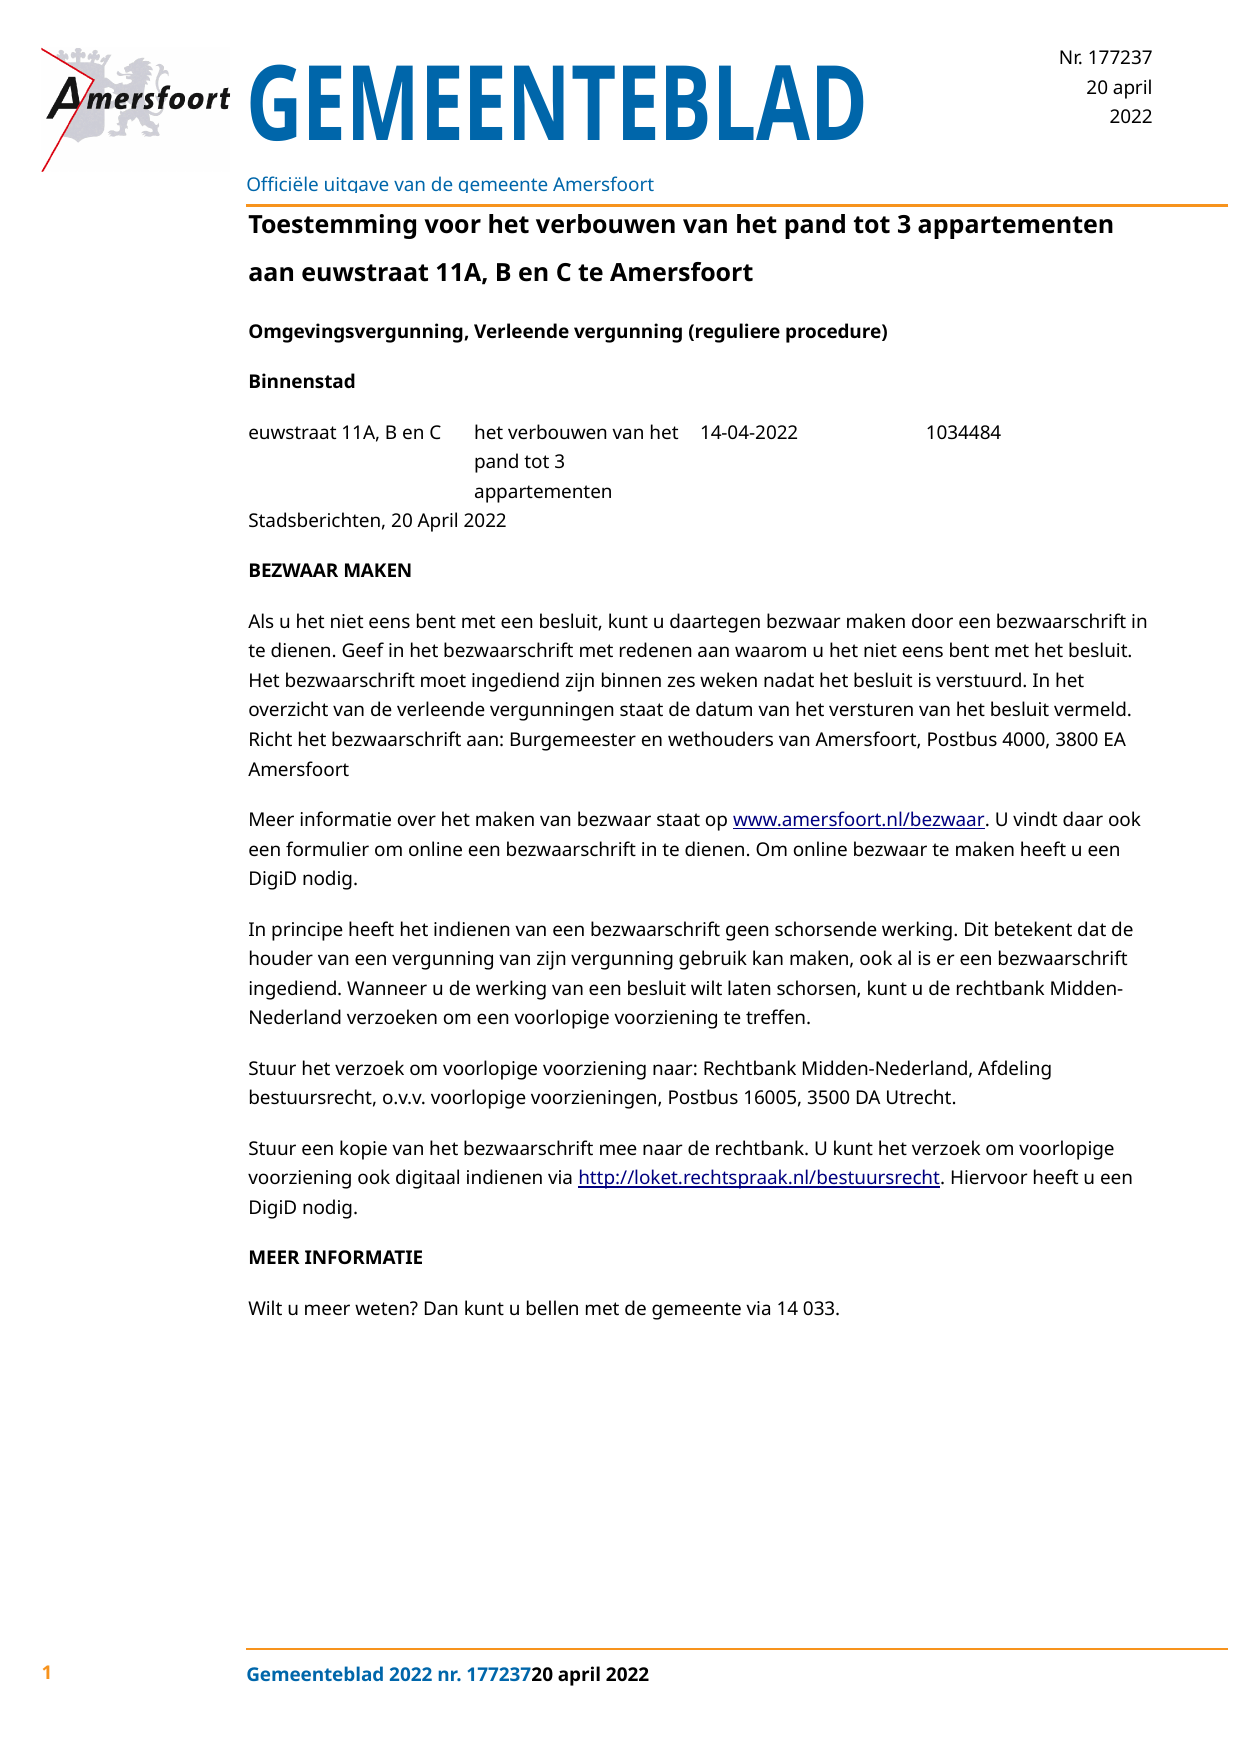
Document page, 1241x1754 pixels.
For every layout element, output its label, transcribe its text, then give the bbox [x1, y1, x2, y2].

text Toestemming voor het verbouwen van het pand tot 3 appartementen aan euwstraat 11A, B en C te Amersfoort [248, 207, 1152, 288]
table_header euwstraat 11A, B en C [248, 419, 474, 504]
text Binnenstad [248, 368, 1152, 394]
text Stadsberichten, 20 April 2022 [248, 507, 1152, 533]
text BEZWAAR MAKEN [248, 557, 1152, 583]
text Stuur een kopie van het bezwaarschrift mee naar de rechtbank. U kunt het verzoek om voorlopige voorziening ook digitaal indienen via http://loket.rechtspraak.nl/bestuursrecht. Hiervoor heeft u een DigiD nodig. [248, 1135, 1152, 1220]
text Stuur het verzoek om voorlopige voorziening naar: Rechtbank Midden-Nederland, Afdeling bestuursrecht, o.v.v. voorlopige voorzieningen, Postbus 16005, 3500 DA Utrecht. [248, 1055, 1152, 1110]
text In principe heeft het indienen van een bezwaarschrift geen schorsende werking. Dit betekent dat de houder van een vergunning van zijn vergunning gebruik kan maken, ook al is er een bezwaarschrift ingediend. Wanneer u de werking van een besluit wilt laten schorsen, kunt u de rechtbank Midden-Nederland verzoeken om een voorlopige voorziening te treffen. [248, 916, 1152, 1030]
text MEER INFORMATIE [248, 1244, 1152, 1270]
table_header 14-04-2022 [700, 419, 926, 504]
text Omgevingsvergunning, Verleende vergunning (reguliere procedure) [248, 318, 1152, 344]
picture [41, 47, 231, 172]
table_header het verbouwen van het pand tot 3 appartementen [474, 419, 700, 504]
text Als u het niet eens bent met een besluit, kunt u daartegen bezwaar maken door een bezwaarschrift in te dienen. Geef in het bezwaarschrift met redenen aan waarom u het niet eens bent met het besluit. Het bezwaarschrift moet ingediend zijn binnen zes weken nadat het besluit is verstuurd. In het overzicht van de verleende vergunningen staat de datum van het versturen van het besluit vermeld. Richt het bezwaarschrift aan: Burgemeester en wethouders van Amersfoort, Postbus 4000, 3800 EA Amersfoort [248, 608, 1152, 781]
text Wilt u meer weten? Dan kunt u bellen met de gemeente via 14 033. [248, 1295, 1152, 1321]
text Meer informatie over het maken van bezwaar staat op www.amersfoort.nl/bezwaar. U vindt daar ook een formulier om online een bezwaarschrift in te dienen. Om online bezwaar te maken heeft u een DigiD nodig. [248, 806, 1152, 891]
table_header 1034484 [926, 419, 1152, 504]
